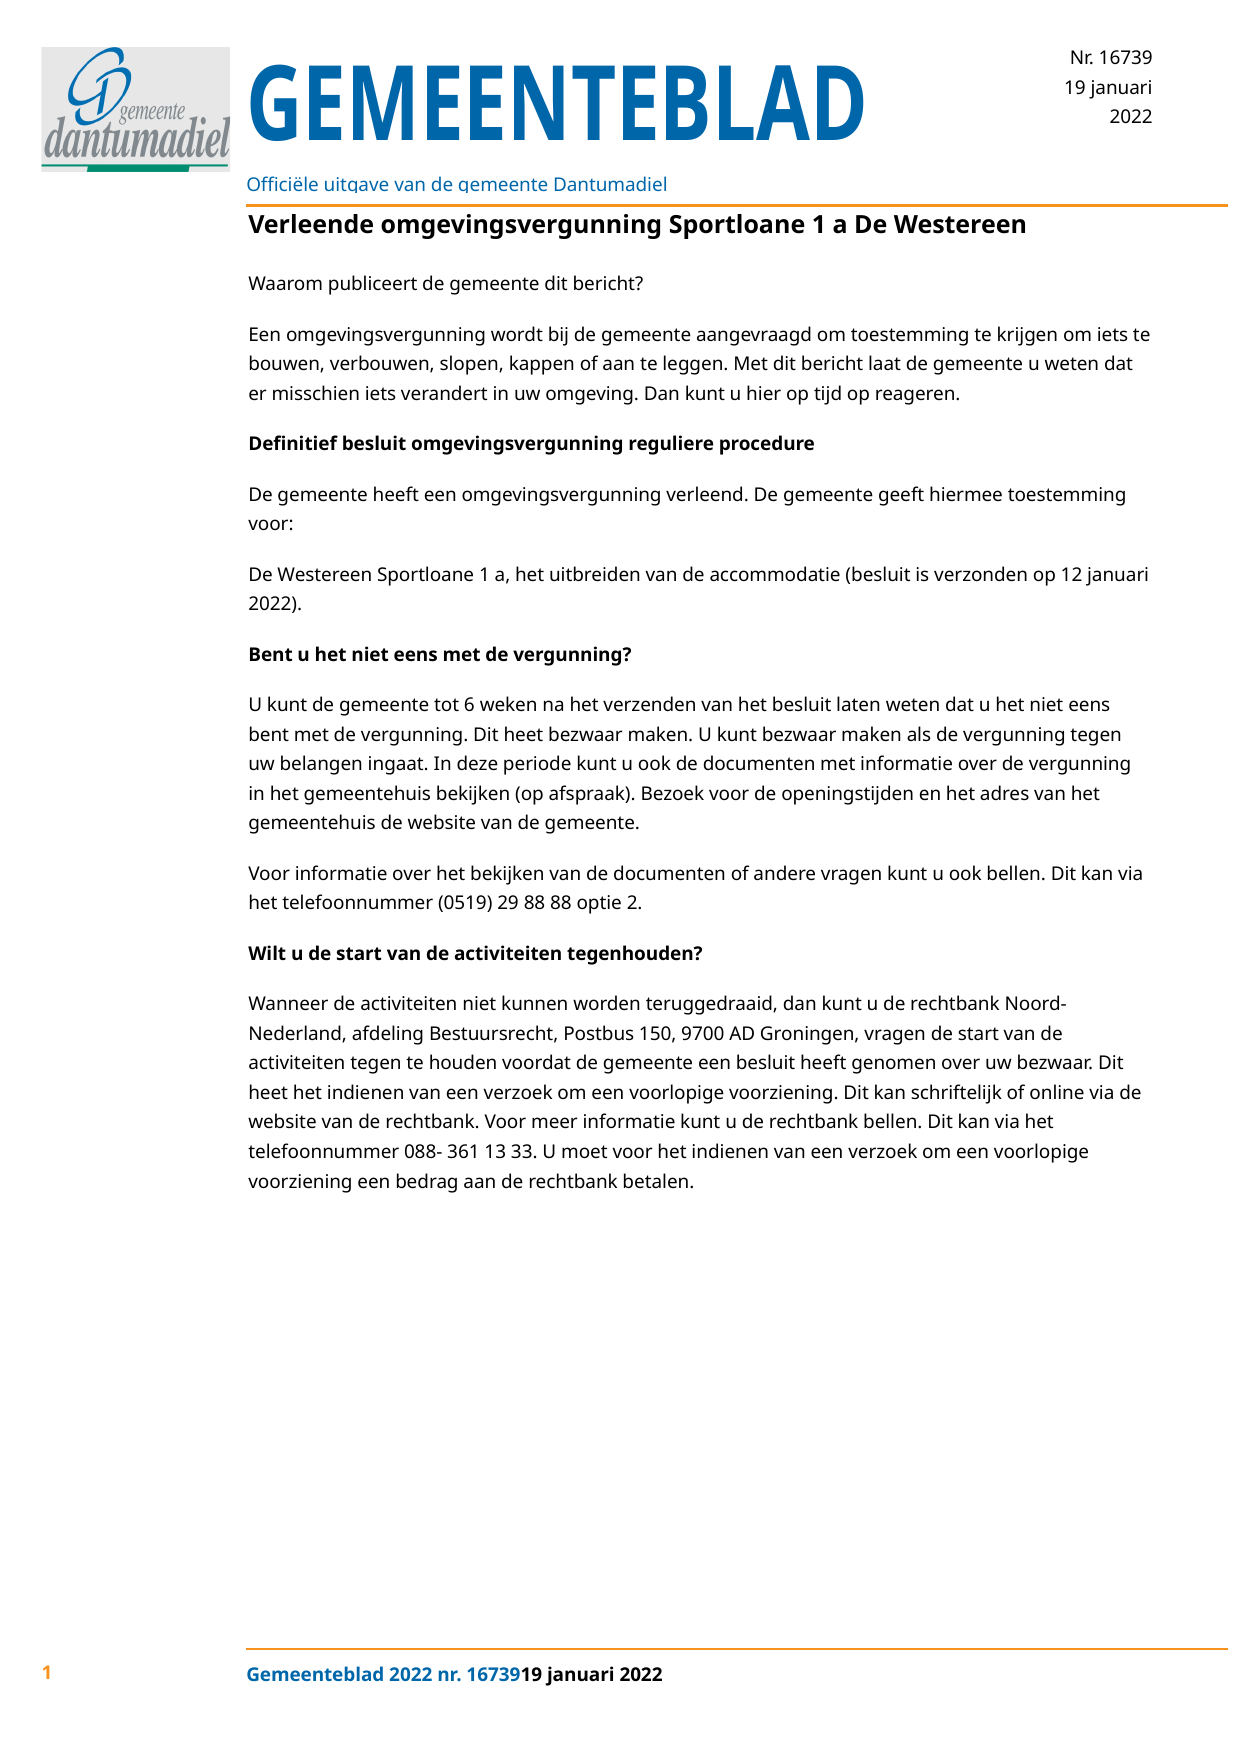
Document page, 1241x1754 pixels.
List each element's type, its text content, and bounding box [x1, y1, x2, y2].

text Bent u het niet eens met de vergunning? [248, 641, 1152, 666]
picture [41, 47, 231, 172]
text De gemeente heeft een omgevingsvergunning verleend. De gemeente geeft hiermee toestemming voor: [248, 481, 1152, 536]
text Voor informatie over het bekijken van de documenten of andere vragen kunt u ook bellen. Dit kan via het telefoonnummer (0519) 29 88 88 optie 2. [248, 860, 1152, 915]
text Wilt u de start van de activiteiten tegenhouden? [248, 940, 1152, 966]
text De Westereen Sportloane 1 a, het uitbreiden van de accommodatie (besluit is verzonden op 12 januari 2022). [248, 561, 1152, 616]
text U kunt de gemeente tot 6 weken na het verzenden van het besluit laten weten dat u het niet eens bent met de vergunning. Dit heet bezwaar maken. U kunt bezwaar maken als de vergunning tegen uw belangen ingaat. In deze periode kunt u ook de documenten met informatie over de vergunning in het gemeentehuis bekijken (op afspraak). Bezoek voor de openingstijden en het adres van het gemeentehuis de website van de gemeente. [248, 691, 1152, 835]
text Een omgevingsvergunning wordt bij de gemeente aangevraagd om toestemming te krijgen om iets te bouwen, verbouwen, slopen, kappen of aan te leggen. Met dit bericht laat de gemeente u weten dat er misschien iets verandert in uw omgeving. Dan kunt u hier op tijd op reageren. [248, 321, 1152, 406]
text Waarom publiceert de gemeente dit bericht? [248, 270, 1152, 296]
text Verleende omgevingsvergunning Sportloane 1 a De Westereen [248, 207, 1152, 241]
text Wanneer de activiteiten niet kunnen worden teruggedraaid, dan kunt u de rechtbank Noord-Nederland, afdeling Bestuursrecht, Postbus 150, 9700 AD Groningen, vragen de start van de activiteiten tegen te houden voordat de gemeente een besluit heeft genomen over uw bezwaar. Dit heet het indienen van een verzoek om een voorlopige voorziening. Dit kan schriftelijk of online via de website van de rechtbank. Voor meer informatie kunt u de rechtbank bellen. Dit kan via het telefoonnummer 088- 361 13 33. U moet voor het indienen van een verzoek om een voorlopige voorziening een bedrag aan de rechtbank betalen. [248, 990, 1152, 1193]
text Definitief besluit omgevingsvergunning reguliere procedure [248, 430, 1152, 456]
